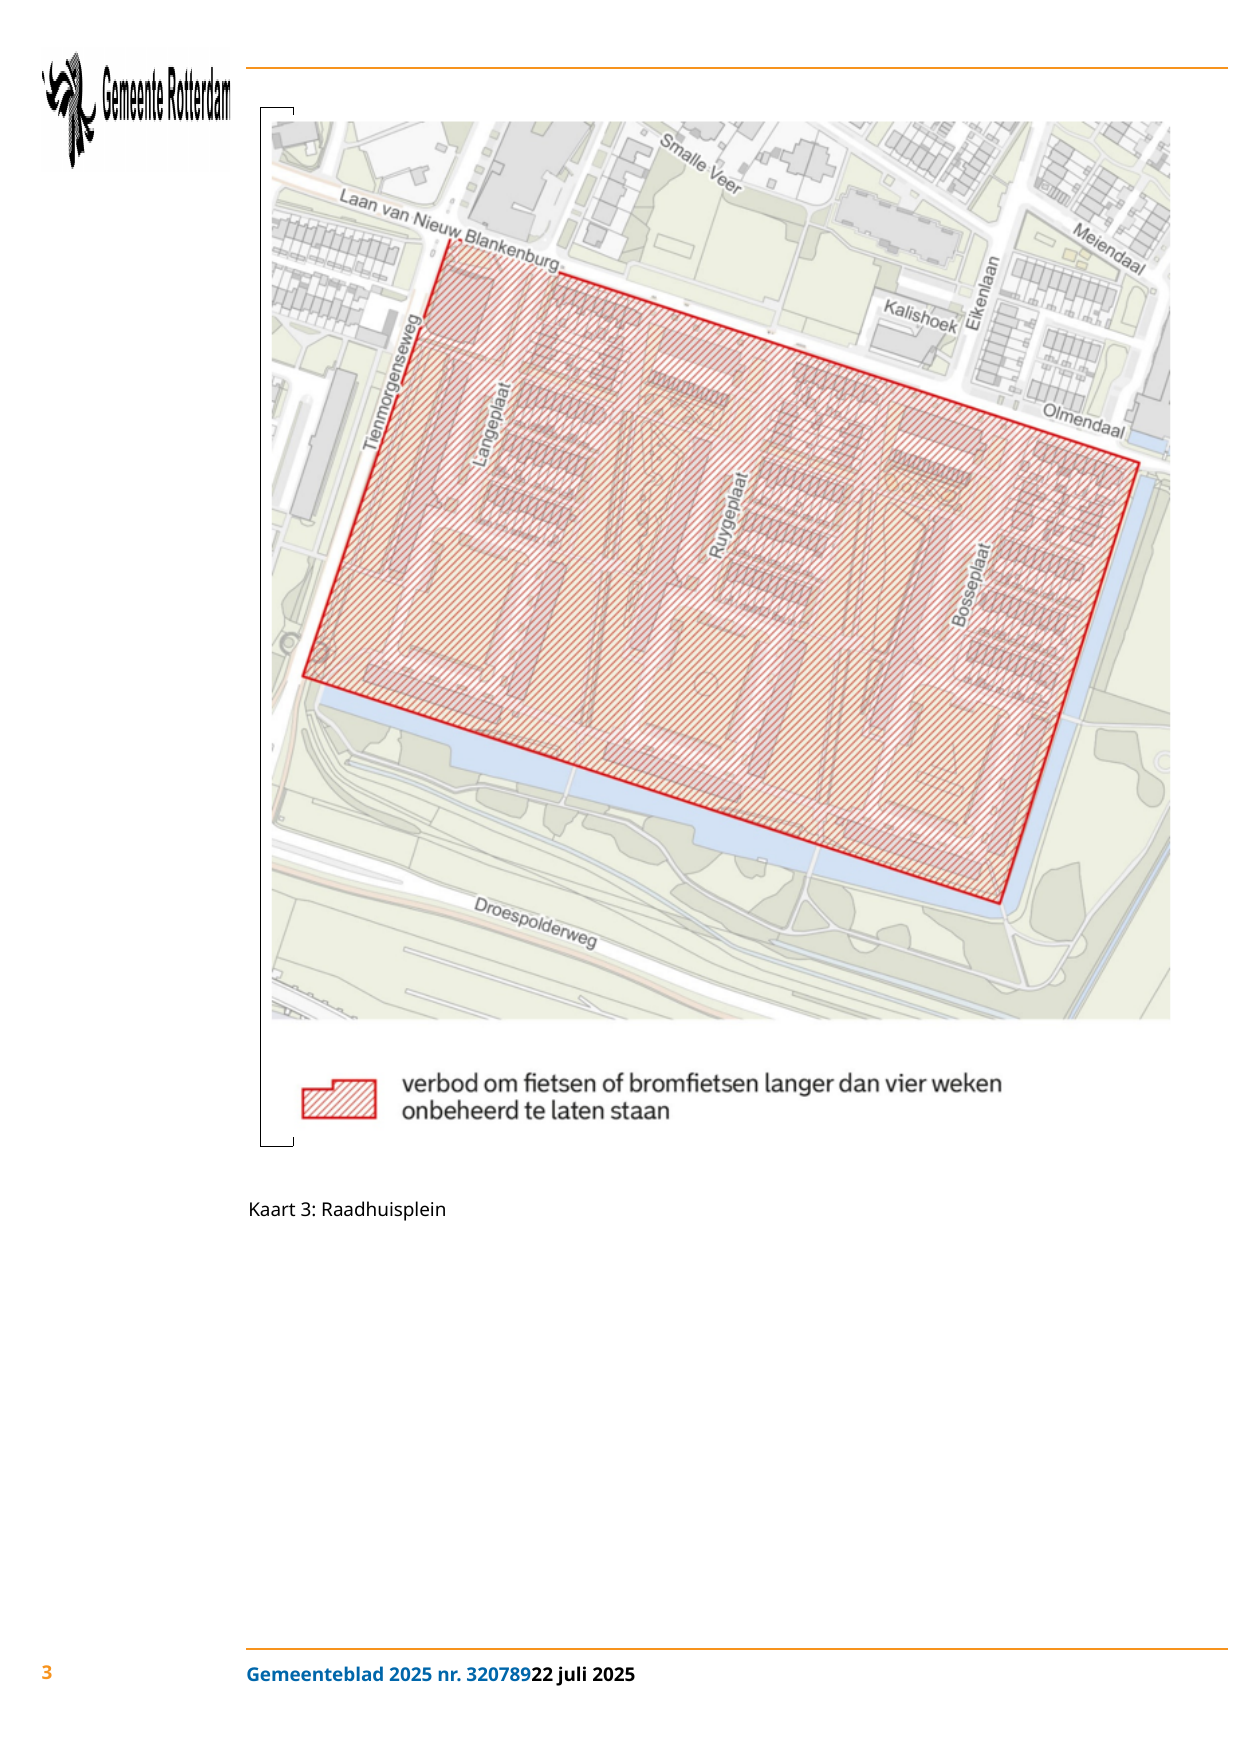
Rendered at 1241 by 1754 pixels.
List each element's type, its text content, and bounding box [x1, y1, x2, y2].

text Kaart 3: Raadhuisplein [248, 1197, 1152, 1222]
picture [41, 47, 231, 172]
picture [268, 115, 1173, 1137]
